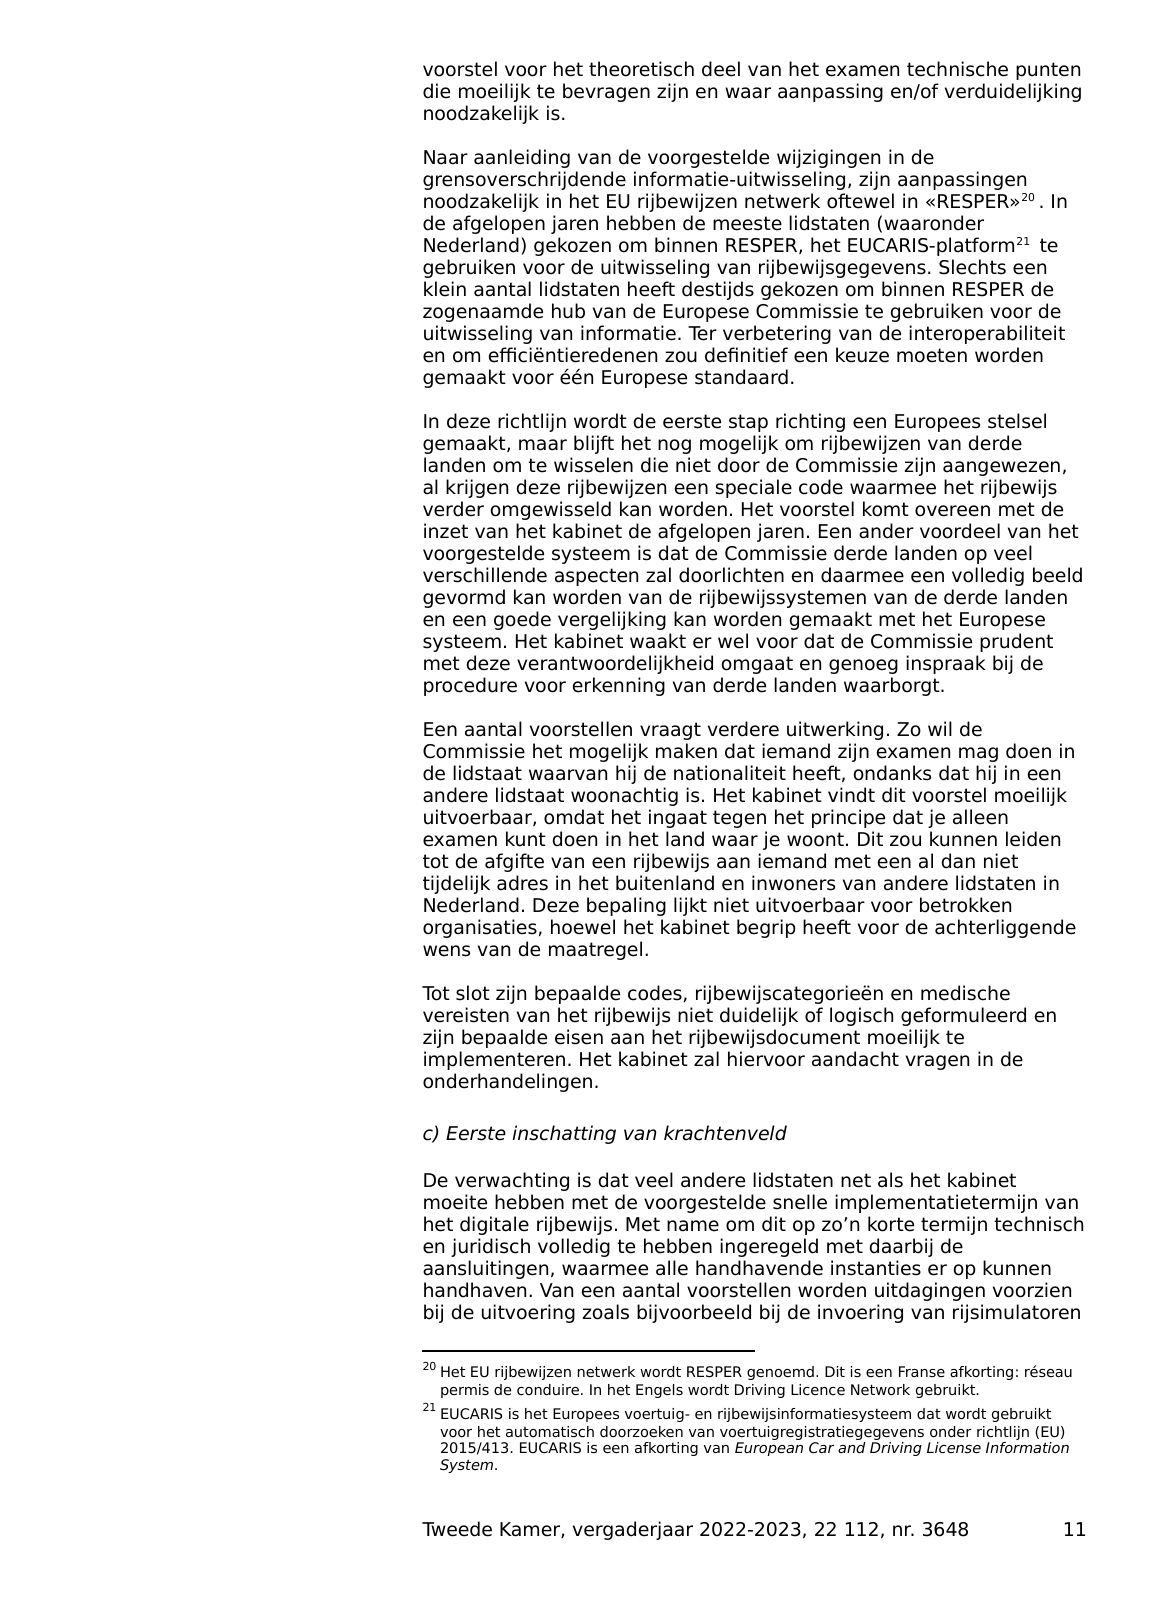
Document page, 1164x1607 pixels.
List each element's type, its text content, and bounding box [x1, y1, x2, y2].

text Tot slot zijn bepaalde codes, rijbewijscategorieën en medische vereisten van het rijbewijs niet duidelijk of logisch geformuleerd en zijn bepaalde eisen aan het rijbewijsdocument moeilijk te implementeren. Het kabinet zal hiervoor aandacht vragen in de onderhandelingen. [422, 983, 1087, 1093]
text Een aantal voorstellen vraagt verdere uitwerking. Zo wil de Commissie het mogelijk maken dat iemand zijn examen mag doen in de lidstaat waarvan hij de nationaliteit heeft, ondanks dat hij in een andere lidstaat woonachtig is. Het kabinet vindt dit voorstel moeilijk uitvoerbaar, omdat het ingaat tegen het principe dat je alleen examen kunt doen in het land waar je woont. Dit zou kunnen leiden tot de afgifte van een rijbewijs aan iemand met een al dan niet tijdelijk adres in het buitenland en inwoners van andere lidstaten in Nederland. Deze bepaling lijkt niet uitvoerbaar voor betrokken organisaties, hoewel het kabinet begrip heeft voor de achterliggende wens van de maatregel. [422, 719, 1087, 961]
subtitle c) Eerste inschatting van krachtenveld [422, 1123, 1087, 1145]
text De verwachting is dat veel andere lidstaten net als het kabinet moeite hebben met de voorgestelde snelle implementatietermijn van het digitale rijbewijs. Met name om dit op zo’n korte termijn technisch en juridisch volledig te hebben ingeregeld met daarbij de aansluitingen, waarmee alle handhavende instanties er op kunnen handhaven. Van een aantal voorstellen worden uitdagingen voorzien bij de uitvoering zoals bijvoorbeeld bij de invoering van rijsimulatoren [422, 1170, 1087, 1324]
text voorstel voor het theoretisch deel van het examen technische punten die moeilijk te bevragen zijn en waar aanpassing en/of verduidelijking noodzakelijk is. [422, 59, 1087, 125]
text Het EU rijbewijzen netwerk wordt RESPER genoemd. Dit is een Franse afkorting: réseau permis de conduire. In het Engels wordt Driving Licence Network gebruikt. [422, 1360, 1087, 1399]
text EUCARIS is het Europees voertuig- en rijbewijsinformatiesysteem dat wordt gebruikt voor het automatisch doorzoeken van voertuigregistratiegegevens onder richtlijn (EU) 2015/413. EUCARIS is een afkorting van European Car and Driving License Information System. [422, 1402, 1087, 1474]
text In deze richtlijn wordt de eerste stap richting een Europees stelsel gemaakt, maar blijft het nog mogelijk om rijbewijzen van derde landen om te wisselen die niet door de Commissie zijn aangewezen, al krijgen deze rijbewijzen een speciale code waarmee het rijbewijs verder omgewisseld kan worden. Het voorstel komt overeen met de inzet van het kabinet de afgelopen jaren. Een ander voordeel van het voorgestelde systeem is dat de Commissie derde landen op veel verschillende aspecten zal doorlichten en daarmee een volledig beeld gevormd kan worden van de rijbewijssystemen van de derde landen en een goede vergelijking kan worden gemaakt met het Europese systeem. Het kabinet waakt er wel voor dat de Commissie prudent met deze verantwoordelijkheid omgaat en genoeg inspraak bij de procedure voor erkenning van derde landen waarborgt. [422, 411, 1087, 697]
text Naar aanleiding van de voorgestelde wijzigingen in de grensoverschrijdende informatie-uitwisseling, zijn aanpassingen noodzakelijk in het EU rijbewijzen netwerk oftewel in «RESPER». In de afgelopen jaren hebben de meeste lidstaten (waaronder Nederland) gekozen om binnen RESPER, het EUCARIS-platform te gebruiken voor de uitwisseling van rijbewijsgegevens. Slechts een klein aantal lidstaten heeft destijds gekozen om binnen RESPER de zogenaamde hub van de Europese Commissie te gebruiken voor de uitwisseling van informatie. Ter verbetering van de interoperabiliteit en om efficiëntieredenen zou definitief een keuze moeten worden gemaakt voor één Europese standaard. [422, 147, 1087, 389]
